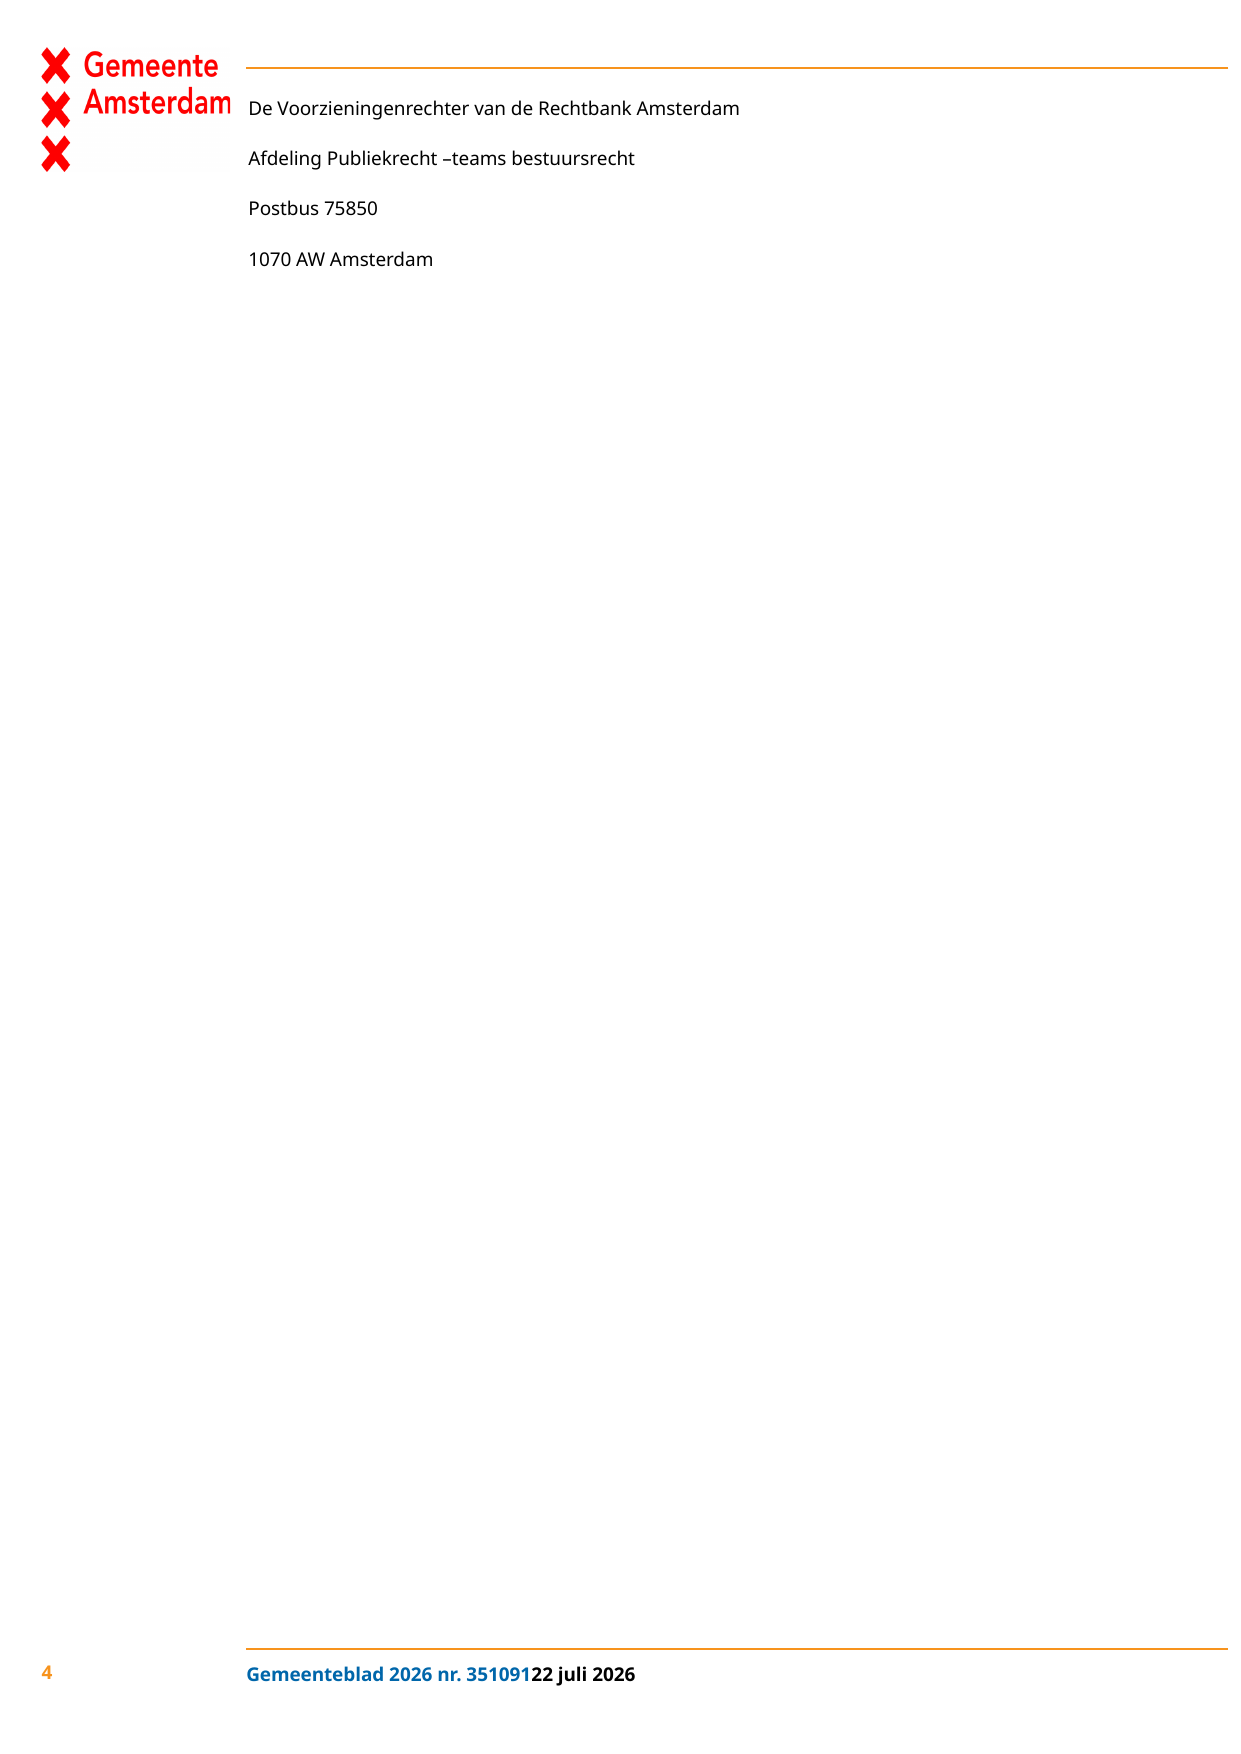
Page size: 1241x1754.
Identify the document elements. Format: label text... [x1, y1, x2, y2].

picture [41, 47, 231, 172]
text 1070 AW Amsterdam [248, 246, 1152, 272]
text De Voorzieningenrechter van de Rechtbank Amsterdam [248, 95, 1152, 121]
text Afdeling Publiekrecht –teams bestuursrecht [248, 145, 1152, 171]
text Postbus 75850 [248, 196, 1152, 221]
